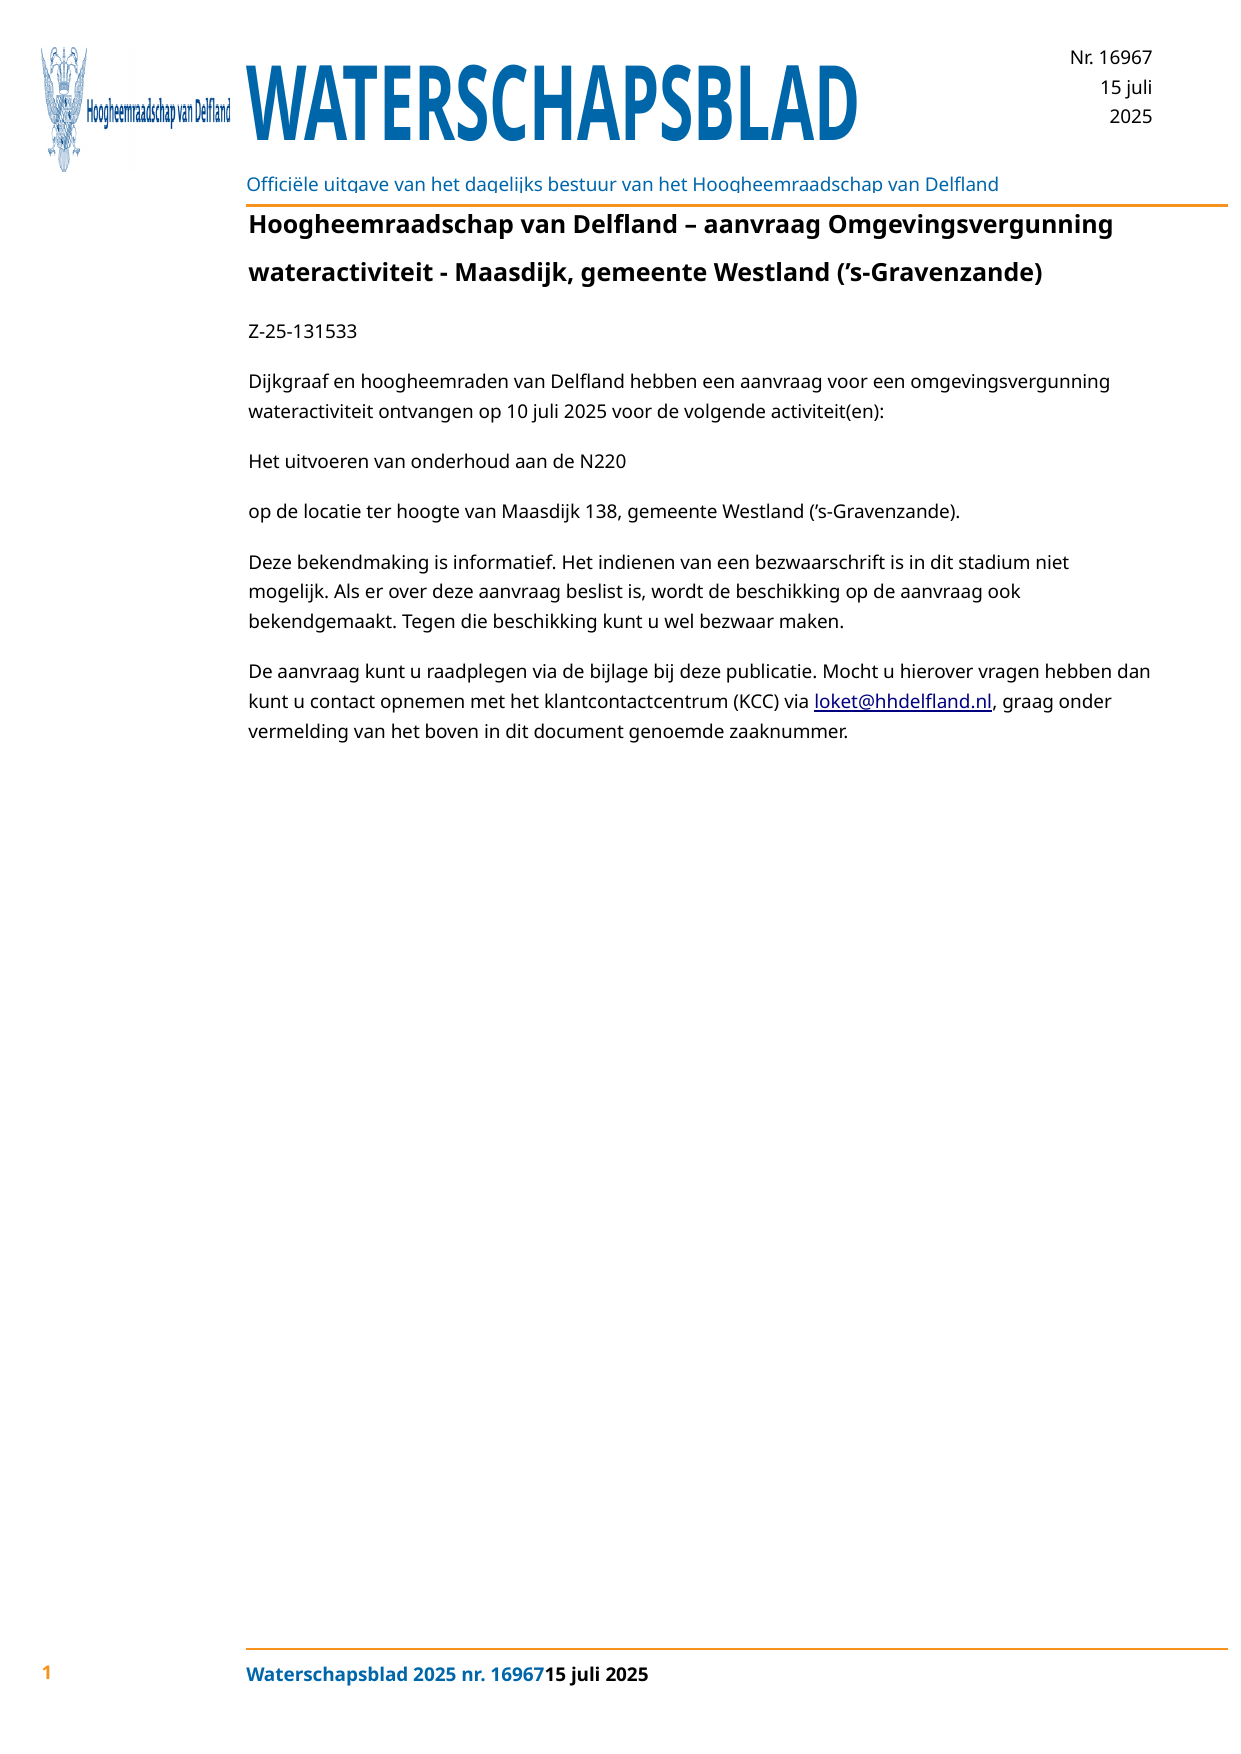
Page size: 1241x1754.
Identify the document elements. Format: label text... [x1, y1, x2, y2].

text De aanvraag kunt u raadplegen via de bijlage bij deze publicatie. Mocht u hierover vragen hebben dan kunt u contact opnemen met het klantcontactcentrum (KCC) via loket@hhdelfland.nl, graag onder vermelding van het boven in dit document genoemde zaaknummer. [248, 659, 1152, 744]
text Deze bekendmaking is informatief. Het indienen van een bezwaarschrift is in dit stadium niet mogelijk. Als er over deze aanvraag beslist is, wordt de beschikking op de aanvraag ook bekendgemaakt. Tegen die beschikking kunt u wel bezwaar maken. [248, 549, 1152, 634]
text Dijkgraaf en hoogheemraden van Delfland hebben een aanvraag voor een omgevingsvergunning wateractiviteit ontvangen op 10 juli 2025 voor de volgende activiteit(en): [248, 368, 1152, 424]
text op de locatie ter hoogte van Maasdijk 138, gemeente Westland (’s-Gravenzande). [248, 499, 1152, 524]
text Het uitvoeren van onderhoud aan de N220 [248, 448, 1152, 474]
picture [41, 47, 231, 172]
text Z-25-131533 [248, 318, 1152, 344]
text Hoogheemraadschap van Delfland – aanvraag Omgevingsvergunning wateractiviteit - Maasdijk, gemeente Westland (’s-Gravenzande) [248, 207, 1152, 288]
